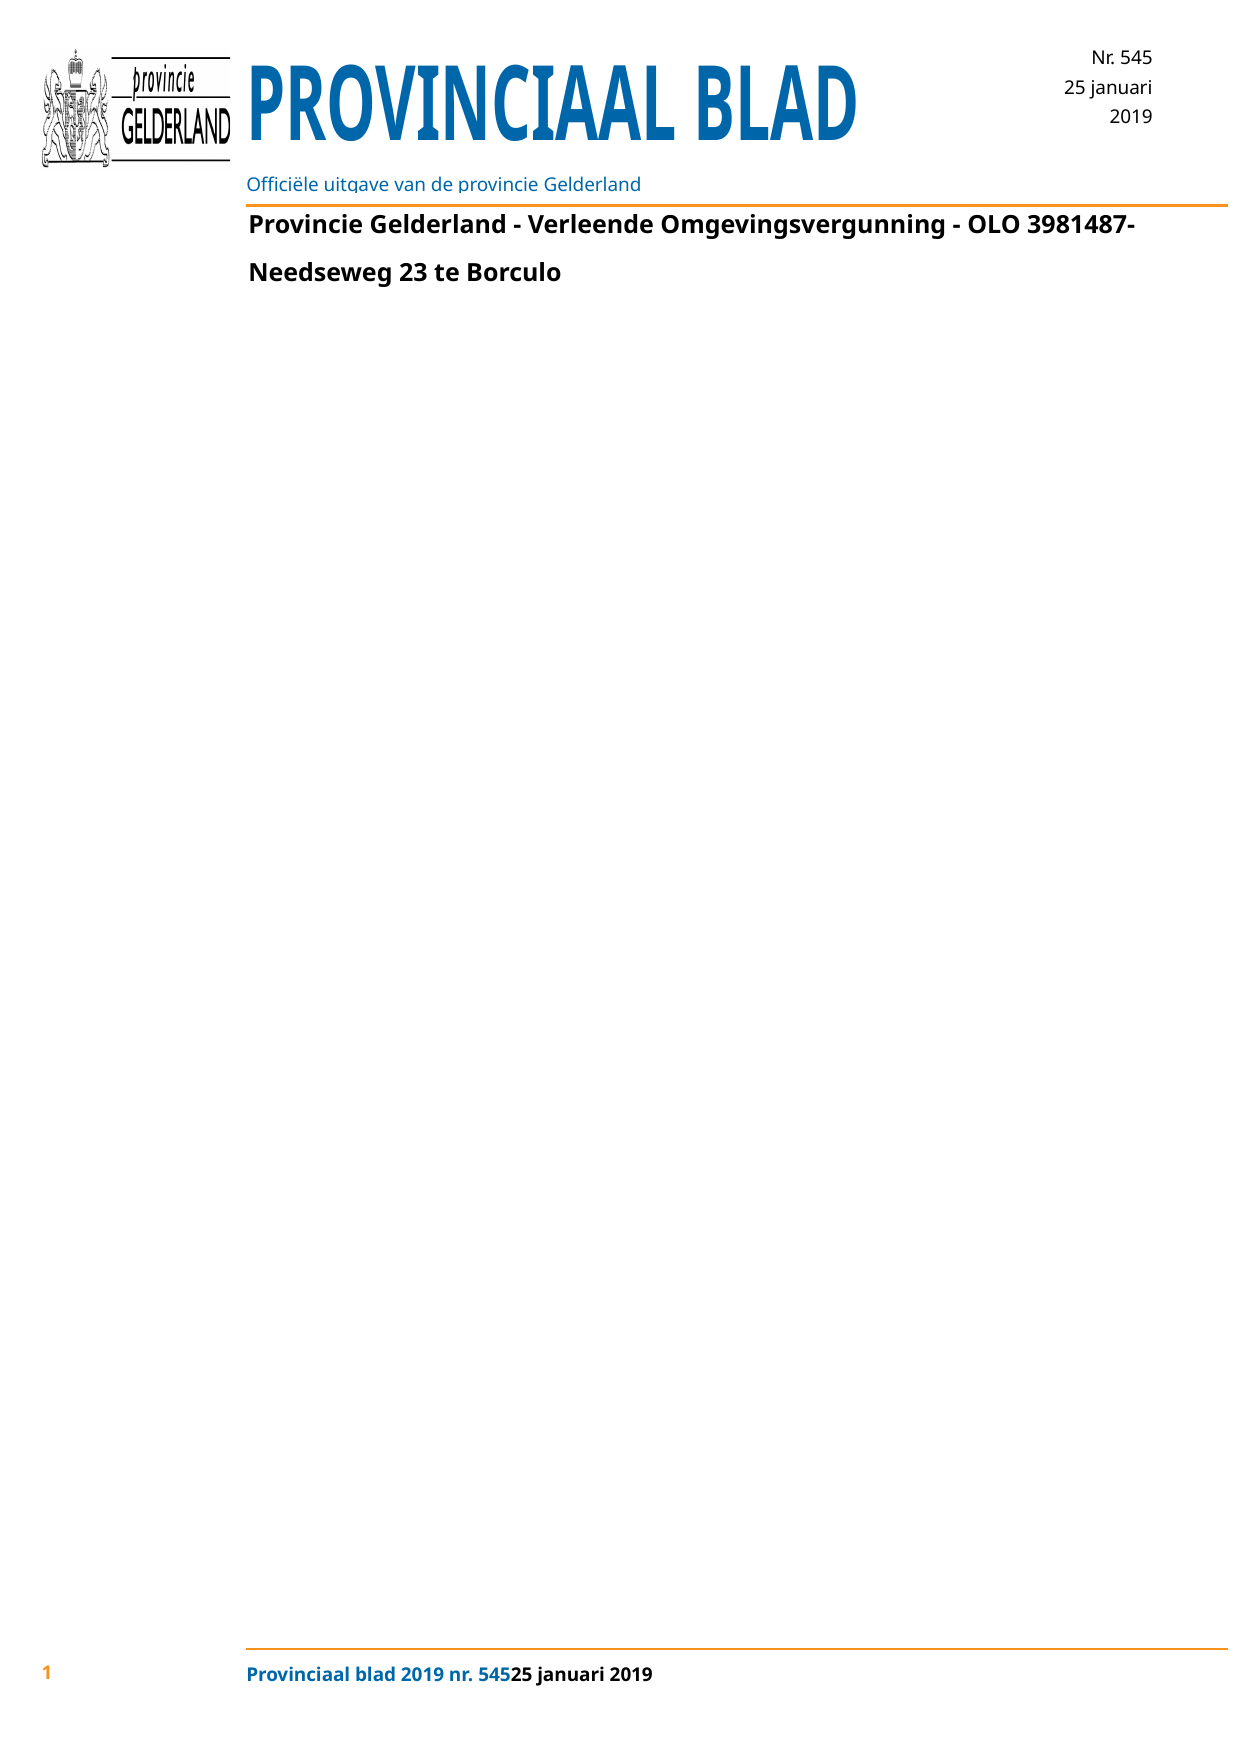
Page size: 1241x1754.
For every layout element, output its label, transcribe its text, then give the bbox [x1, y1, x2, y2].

text Provincie Gelderland - Verleende Omgevingsvergunning - OLO 3981487- Needseweg 23 te Borculo [248, 207, 1152, 288]
picture [41, 47, 231, 172]
